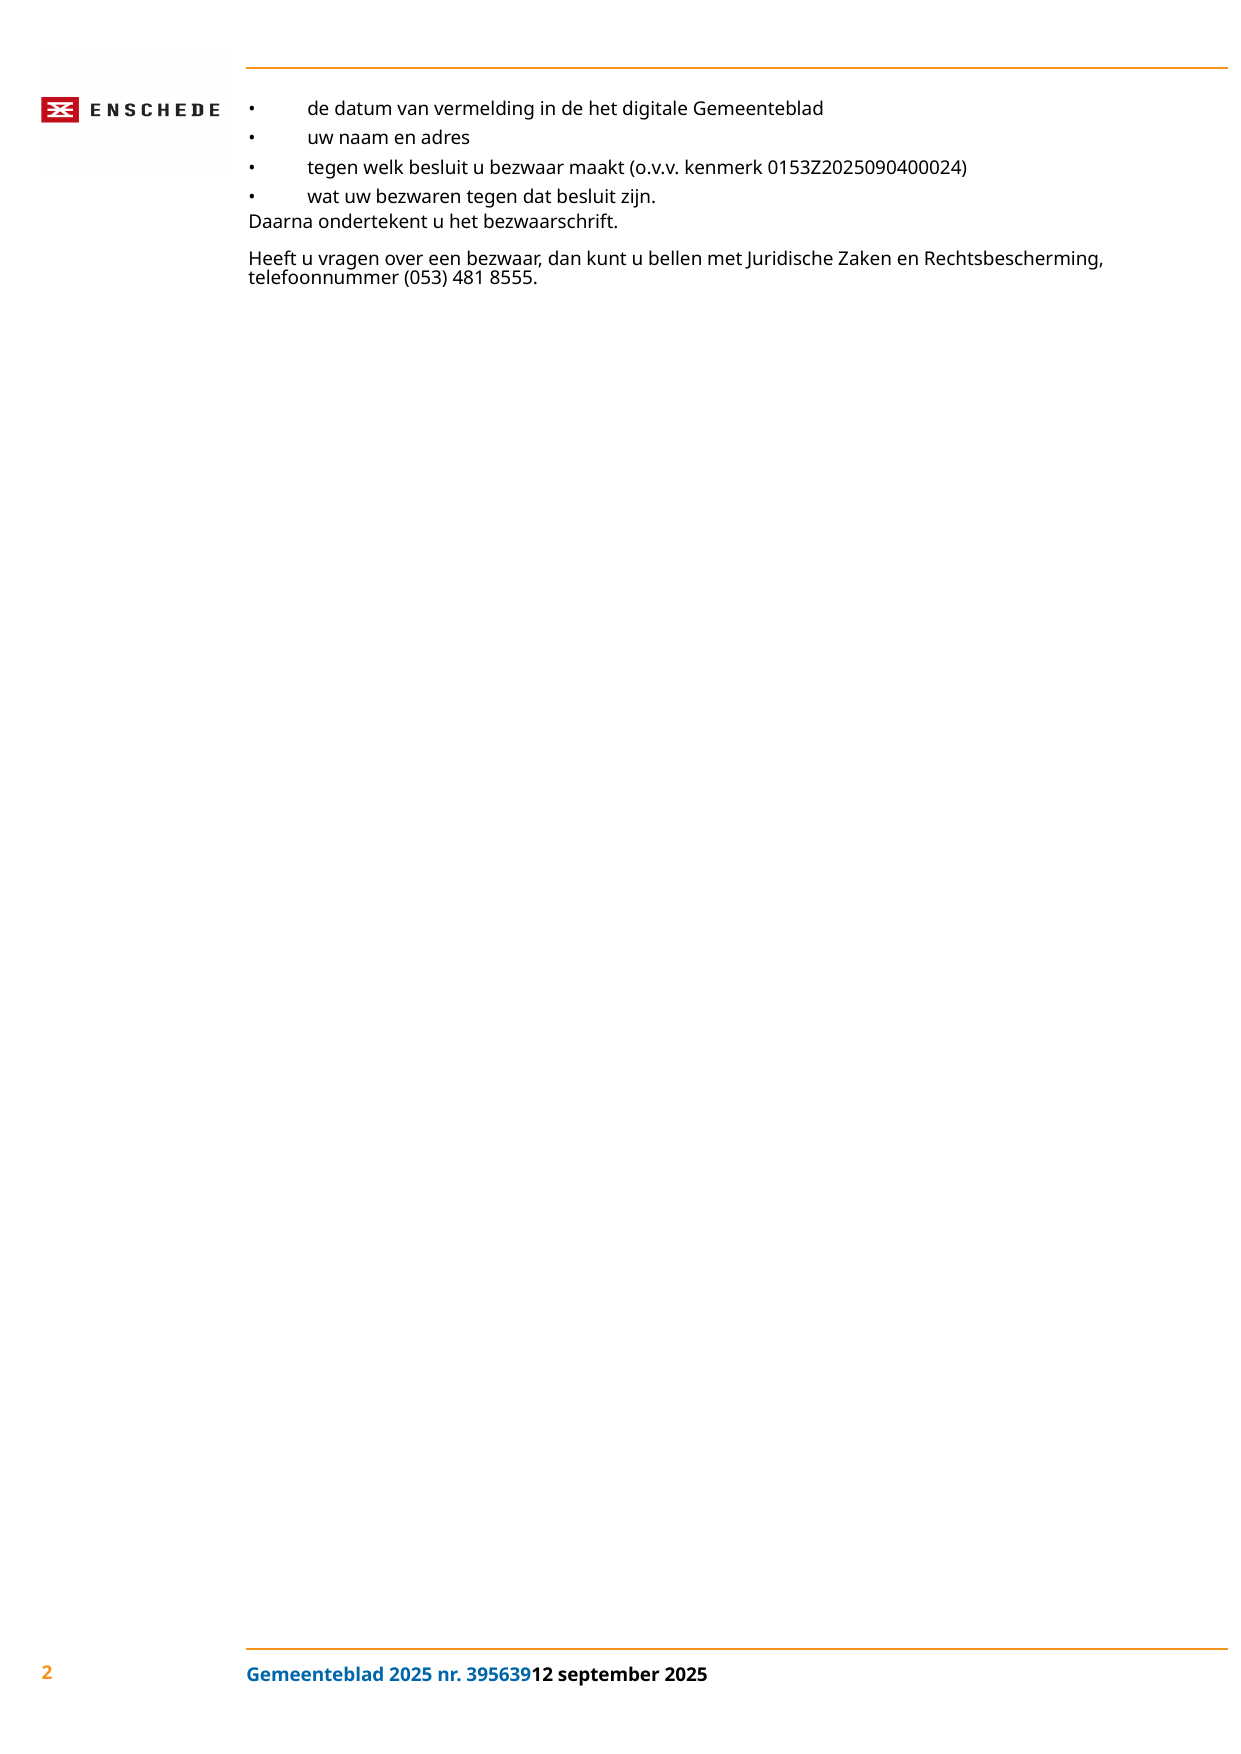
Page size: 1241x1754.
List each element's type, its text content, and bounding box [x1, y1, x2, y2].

list de datum van vermelding in de het digitale Gemeenteblad [248, 95, 1152, 121]
list tegen welk besluit u bezwaar maakt (o.v.v. kenmerk 0153Z2025090400024) [248, 154, 1152, 180]
text Daarna ondertekent u het bezwaarschrift. [248, 213, 1152, 232]
list wat uw bezwaren tegen dat besluit zijn. [248, 183, 1152, 209]
text Heeft u vragen over een bezwaar, dan kunt u bellen met Juridische Zaken en Rechtsbescherming, telefoonnummer (053) 481 8555. [248, 250, 1152, 289]
picture [41, 47, 231, 172]
list uw naam en adres [248, 124, 1152, 150]
